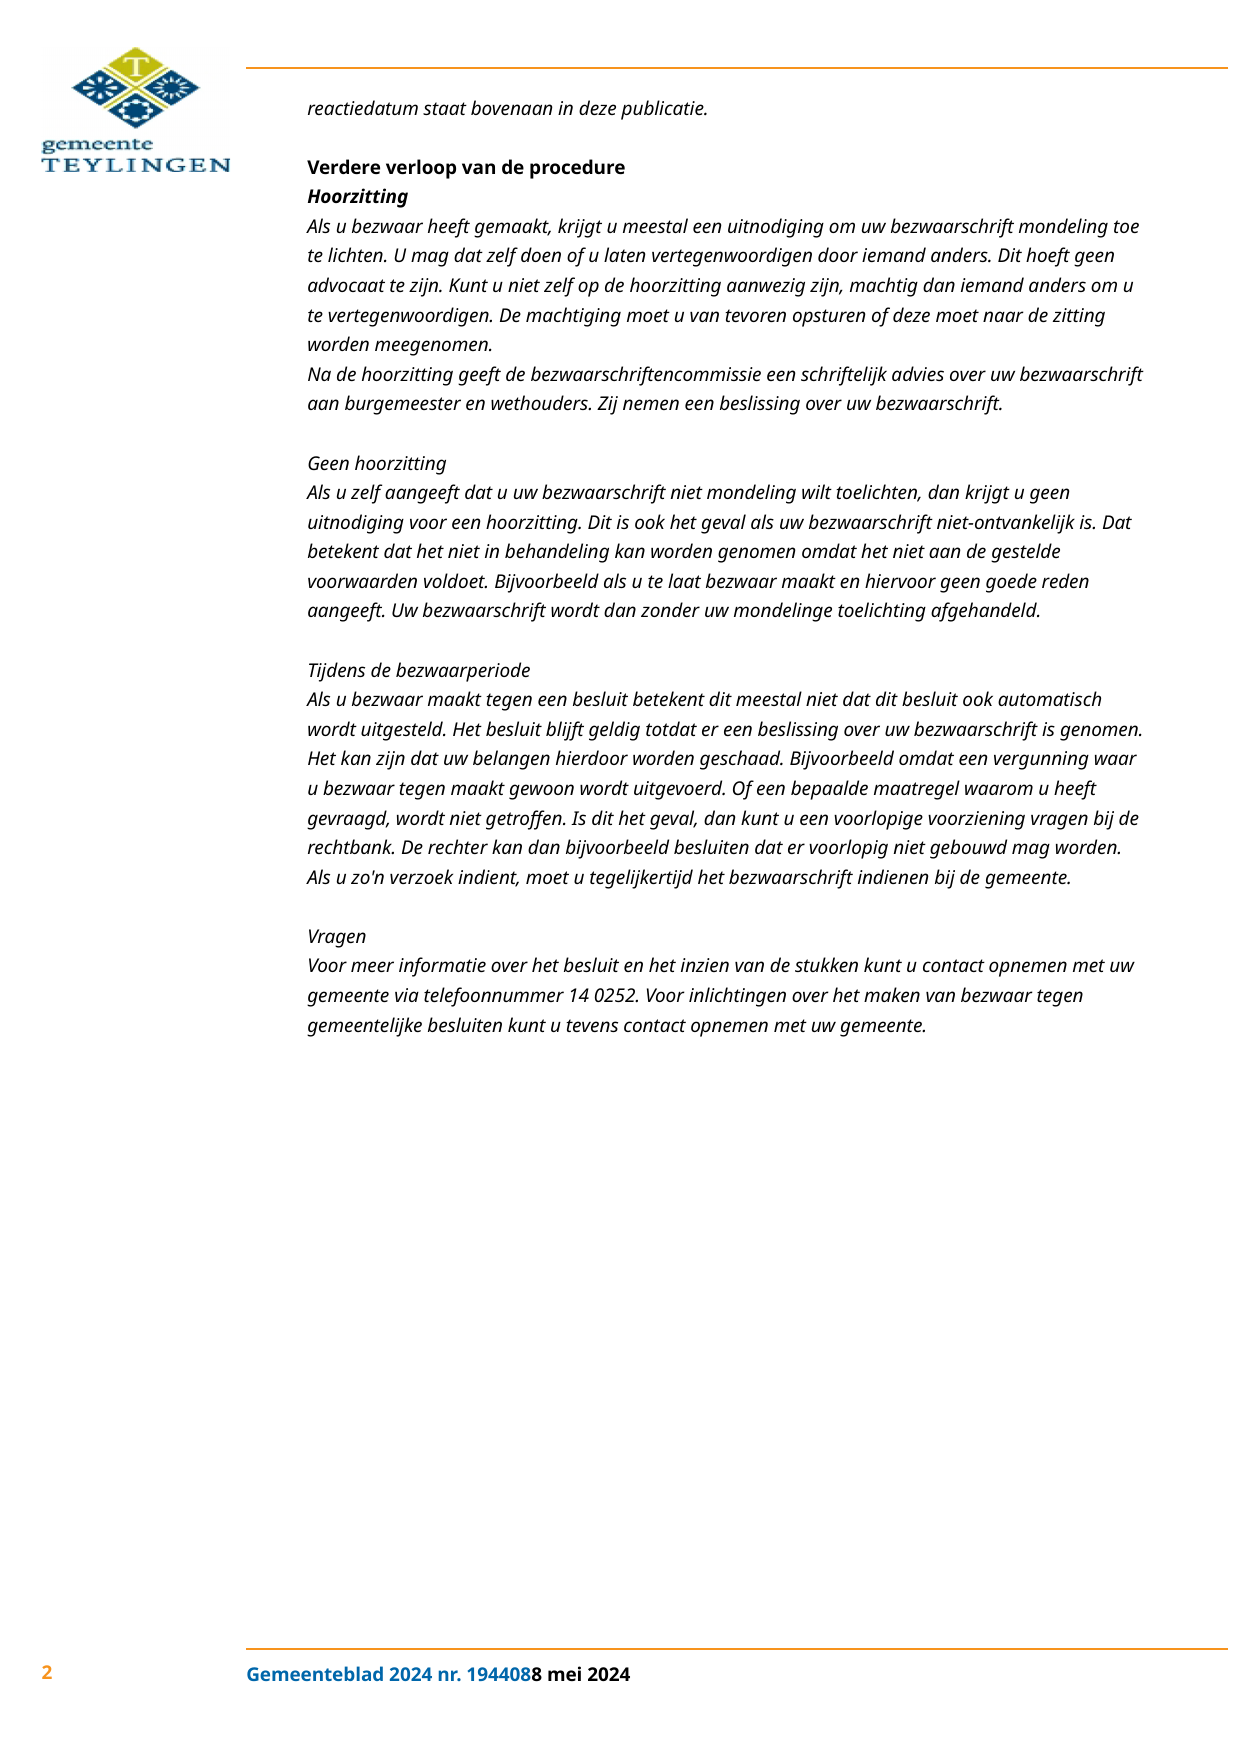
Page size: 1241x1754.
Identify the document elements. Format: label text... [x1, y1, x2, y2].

list Als u bezwaar heeft gemaakt, krijgt u meestal een uitnodiging om uw bezwaarschrift mondeling toe te lichten. U mag dat zelf doen of u laten vertegenwoordigen door iemand anders. Dit hoeft geen advocaat te zijn. Kunt u niet zelf op de hoorzitting aanwezig zijn, machtig dan iemand anders om u te vertegenwoordigen. De machtiging moet u van tevoren opsturen of deze moet naar de zitting worden meegenomen. [248, 213, 1152, 357]
list Voor meer informatie over het besluit en het inzien van de stukken kunt u contact opnemen met uw gemeente via telefoonnummer 14 0252. Voor inlichtingen over het maken van bezwaar tegen gemeentelijke besluiten kunt u tevens contact opnemen met uw gemeente. [248, 953, 1152, 1038]
list Geen hoorzitting [248, 450, 1152, 476]
list Hoorzitting [248, 183, 1152, 209]
list reactiedatum staat bovenaan in deze publicatie. [248, 95, 1152, 121]
list Als u bezwaar maakt tegen een besluit betekent dit meestal niet dat dit besluit ook automatisch wordt uitgesteld. Het besluit blijft geldig totdat er een beslissing over uw bezwaarschrift is genomen. Het kan zijn dat uw belangen hierdoor worden geschaad. Bijvoorbeeld omdat een vergunning waar u bezwaar tegen maakt gewoon wordt uitgevoerd. Of een bepaalde maatregel waarom u heeft gevraagd, wordt niet getroffen. Is dit het geval, dan kunt u een voorlopige voorziening vragen bij de rechtbank. De rechter kan dan bijvoorbeeld besluiten dat er voorlopig niet gebouwd mag worden. Als u zo'n verzoek indient, moet u tegelijkertijd het bezwaarschrift indienen bij de gemeente. [248, 686, 1152, 890]
list Tijdens de bezwaarperiode [248, 657, 1152, 683]
list Verdere verloop van de procedure [248, 154, 1152, 180]
picture [41, 47, 231, 172]
list Vragen [248, 923, 1152, 949]
list Na de hoorzitting geeft de bezwaarschriftencommissie een schriftelijk advies over uw bezwaarschrift aan burgemeester en wethouders. Zij nemen een beslissing over uw bezwaarschrift. [248, 361, 1152, 416]
list Als u zelf aangeeft dat u uw bezwaarschrift niet mondeling wilt toelichten, dan krijgt u geen uitnodiging voor een hoorzitting. Dit is ook het geval als uw bezwaarschrift niet-ontvankelijk is. Dat betekent dat het niet in behandeling kan worden genomen omdat het niet aan de gestelde voorwaarden voldoet. Bijvoorbeeld als u te laat bezwaar maakt en hiervoor geen goede reden aangeeft. Uw bezwaarschrift wordt dan zonder uw mondelinge toelichting afgehandeld. [248, 479, 1152, 623]
